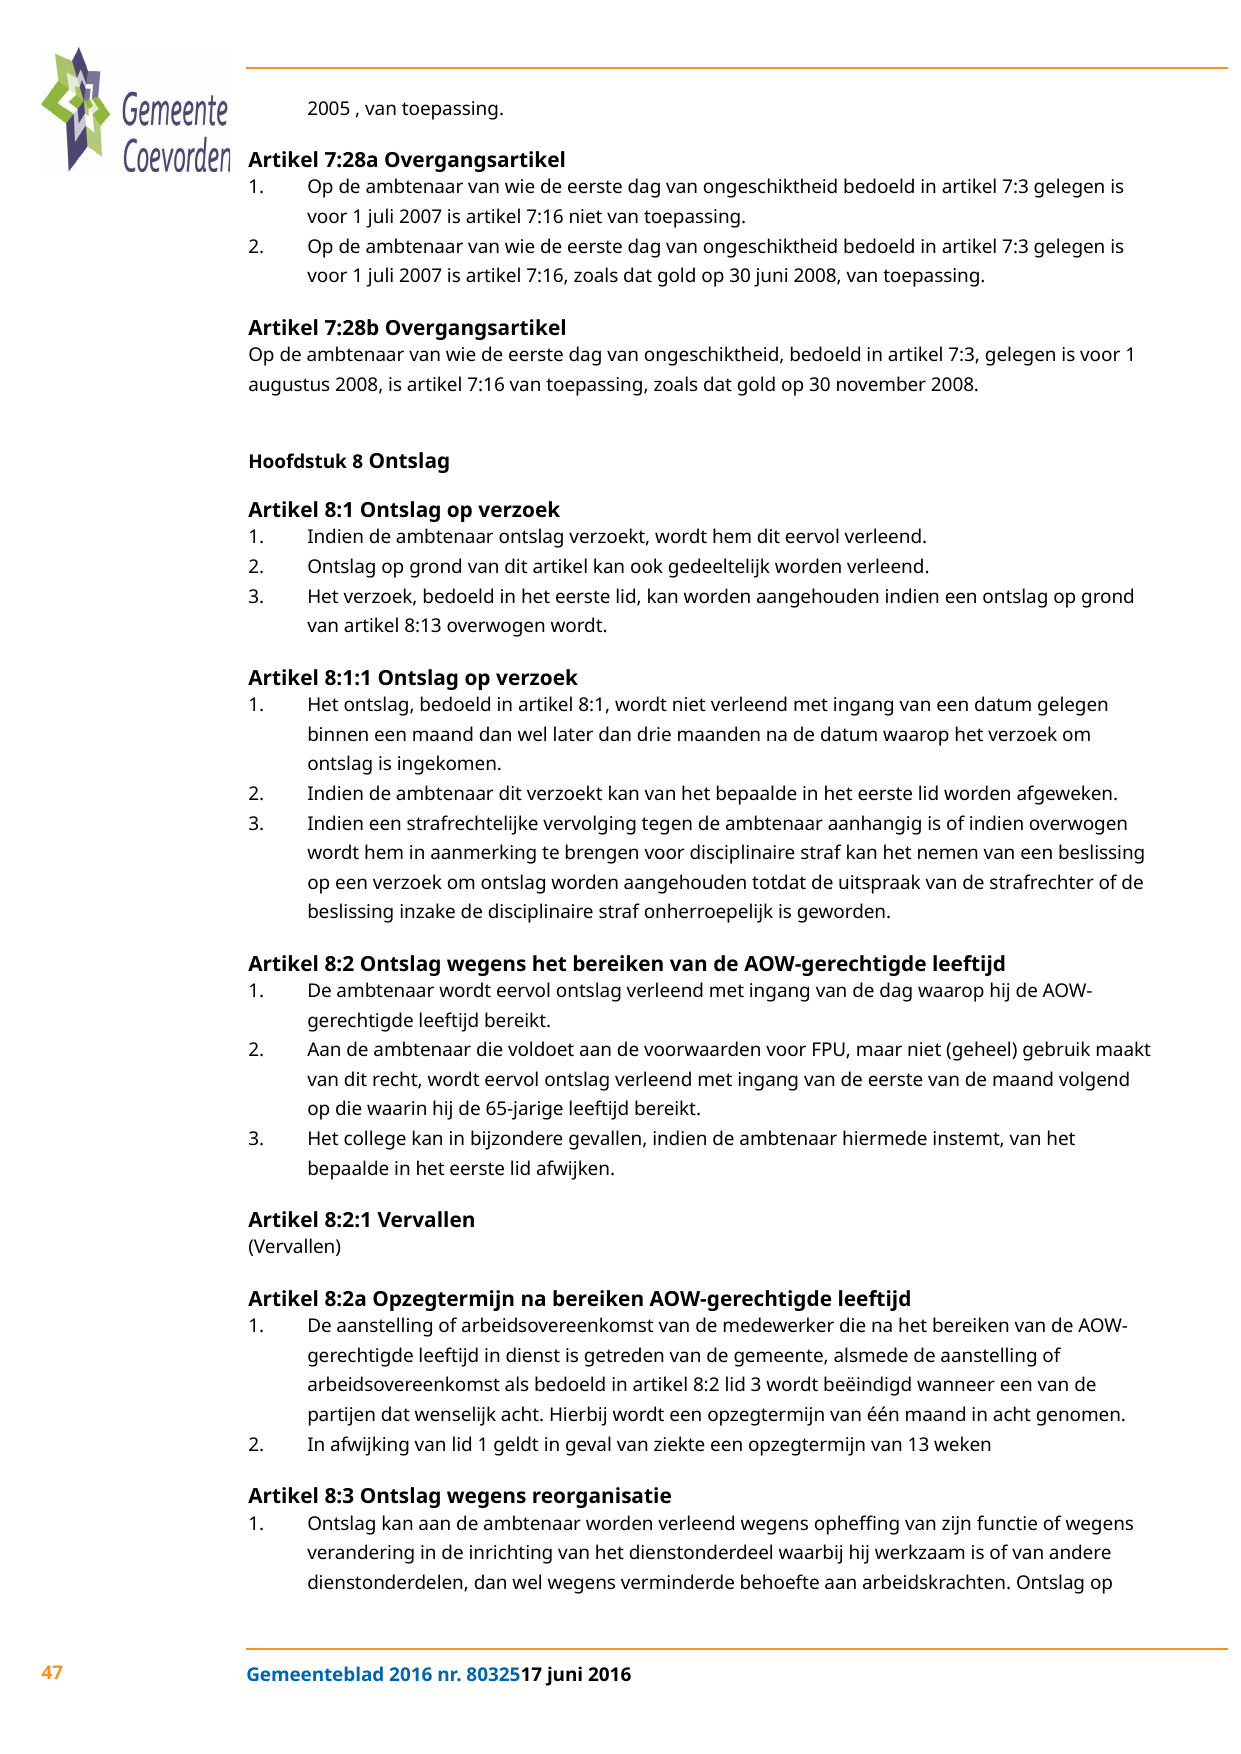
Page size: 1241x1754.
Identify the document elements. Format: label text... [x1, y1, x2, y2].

text Artikel 7:28a Overgangsartikel [248, 145, 1152, 174]
list De ambtenaar wordt eervol ontslag verleend met ingang van de dag waarop hij de AOW-gerechtigde leeftijd bereikt. [248, 977, 1152, 1033]
text Artikel 8:1 Ontslag op verzoek [248, 495, 1152, 524]
text Artikel 8:1:1 Ontslag op verzoek [248, 663, 1152, 691]
list De aanstelling of arbeidsovereenkomst van de medewerker die na het bereiken van de AOW-gerechtigde leeftijd in dienst is getreden van de gemeente, alsmede de aanstelling of arbeidsovereenkomst als bedoeld in artikel 8:2 lid 3 wordt beëindigd wanneer een van de partijen dat wenselijk acht. Hierbij wordt een opzegtermijn van één maand in acht genomen. [248, 1312, 1152, 1427]
list Op de ambtenaar van wie de eerste dag van ongeschiktheid bedoeld in artikel 7:3 gelegen is voor 1 juli 2007 is artikel 7:16, zoals dat gold op 30 juni 2008, van toepassing. [248, 233, 1152, 288]
text Artikel 8:3 Ontslag wegens reorganisatie [248, 1481, 1152, 1510]
text Artikel 8:2:1 Vervallen [248, 1205, 1152, 1234]
text Artikel 7:28b Overgangsartikel [248, 313, 1152, 341]
list Ontslag kan aan de ambtenaar worden verleend wegens opheffing van zijn functie of wegens verandering in de inrichting van het dienstonderdeel waarbij hij werkzaam is of van andere dienstonderdelen, dan wel wegens verminderde behoefte aan arbeidskrachten. Ontslag op [248, 1510, 1152, 1594]
picture [41, 47, 231, 172]
text Artikel 8:2a Opzegtermijn na bereiken AOW-gerechtigde leeftijd [248, 1284, 1152, 1312]
list Het ontslag, bedoeld in artikel 8:1, wordt niet verleend met ingang van een datum gelegen binnen een maand dan wel later dan drie maanden na de datum waarop het verzoek om ontslag is ingekomen. [248, 691, 1152, 776]
text (Vervallen) [248, 1234, 1152, 1259]
list Ontslag op grond van dit artikel kan ook gedeeltelijk worden verleend. [248, 553, 1152, 579]
list 2005 , van toepassing. [248, 95, 1152, 121]
list Indien een strafrechtelijke vervolging tegen de ambtenaar aanhangig is of indien overwogen wordt hem in aanmerking te brengen voor disciplinaire straf kan het nemen van een beslissing op een verzoek om ontslag worden aangehouden totdat de uitspraak van de strafrechter of de beslissing inzake de disciplinaire straf onherroepelijk is geworden. [248, 810, 1152, 924]
text Op de ambtenaar van wie de eerste dag van ongeschiktheid, bedoeld in artikel 7:3, gelegen is voor 1 augustus 2008, is artikel 7:16 van toepassing, zoals dat gold op 30 november 2008. [248, 341, 1152, 397]
text Hoofdstuk 8 Ontslag [248, 446, 1152, 474]
list In afwijking van lid 1 geldt in geval van ziekte een opzegtermijn van 13 weken [248, 1431, 1152, 1457]
list Indien de ambtenaar dit verzoekt kan van het bepaalde in het eerste lid worden afgeweken. [248, 780, 1152, 806]
list Aan de ambtenaar die voldoet aan de voorwaarden voor FPU, maar niet (geheel) gebruik maakt van dit recht, wordt eervol ontslag verleend met ingang van de eerste van de maand volgend op die waarin hij de 65-jarige leeftijd bereikt. [248, 1036, 1152, 1121]
list Het college kan in bijzondere gevallen, indien de ambtenaar hiermede instemt, van het bepaalde in het eerste lid afwijken. [248, 1125, 1152, 1181]
list Indien de ambtenaar ontslag verzoekt, wordt hem dit eervol verleend. [248, 524, 1152, 549]
text Artikel 8:2 Ontslag wegens het bereiken van de AOW-gerechtigde leeftijd [248, 949, 1152, 977]
list Het verzoek, bedoeld in het eerste lid, kan worden aangehouden indien een ontslag op grond van artikel 8:13 overwogen wordt. [248, 583, 1152, 638]
list Op de ambtenaar van wie de eerste dag van ongeschiktheid bedoeld in artikel 7:3 gelegen is voor 1 juli 2007 is artikel 7:16 niet van toepassing. [248, 174, 1152, 229]
